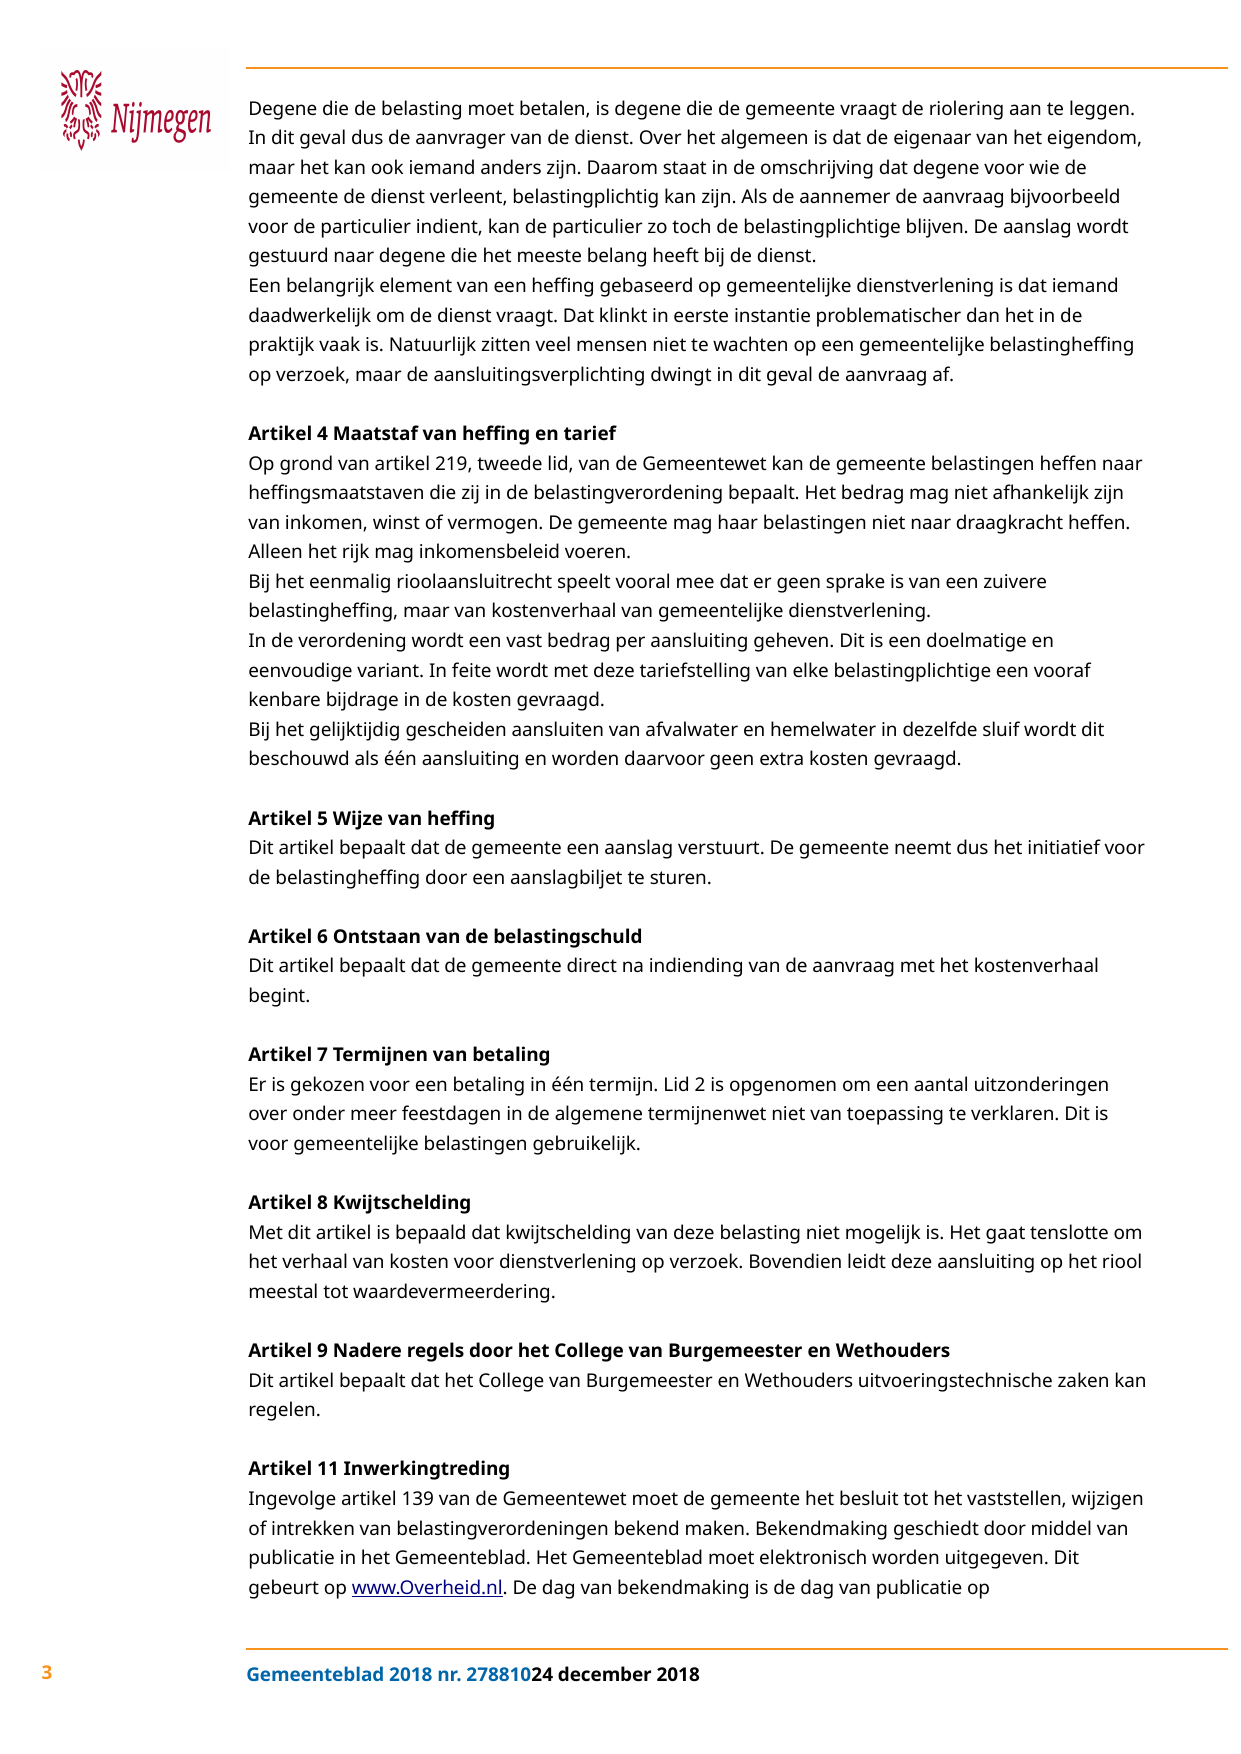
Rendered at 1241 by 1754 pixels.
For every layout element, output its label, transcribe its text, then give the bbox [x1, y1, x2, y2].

text Bij het eenmalig rioolaansluitrecht speelt vooral mee dat er geen sprake is van een zuivere belastingheffing, maar van kostenverhaal van gemeentelijke dienstverlening. [248, 568, 1152, 623]
text Artikel 9 Nadere regels door het College van Burgemeester en Wethouders [248, 1337, 1152, 1363]
text Bij het gelijktijdig gescheiden aansluiten van afvalwater en hemelwater in dezelfde sluif wordt dit beschouwd als één aansluiting en worden daarvoor geen extra kosten gevraagd. [248, 716, 1152, 771]
text Ingevolge artikel 139 van de Gemeentewet moet de gemeente het besluit tot het vaststellen, wijzigen of intrekken van belastingverordeningen bekend maken. Bekendmaking geschiedt door middel van publicatie in het Gemeenteblad. Het Gemeenteblad moet elektronisch worden uitgegeven. Dit gebeurt op www.Overheid.nl. De dag van bekendmaking is de dag van publicatie op [248, 1485, 1152, 1600]
picture [41, 47, 231, 172]
text Er is gekozen voor een betaling in één termijn. Lid 2 is opgenomen om een aantal uitzonderingen over onder meer feestdagen in de algemene termijnenwet niet van toepassing te verklaren. Dit is voor gemeentelijke belastingen gebruikelijk. [248, 1071, 1152, 1156]
text In de verordening wordt een vast bedrag per aansluiting geheven. Dit is een doelmatige en eenvoudige variant. In feite wordt met deze tariefstelling van elke belastingplichtige een vooraf kenbare bijdrage in de kosten gevraagd. [248, 627, 1152, 712]
text Artikel 4 Maatstaf van heffing en tarief [248, 420, 1152, 446]
text Met dit artikel is bepaald dat kwijtschelding van deze belasting niet mogelijk is. Het gaat tenslotte om het verhaal van kosten voor dienstverlening op verzoek. Bovendien leidt deze aansluiting op het riool meestal tot waardevermeerdering. [248, 1219, 1152, 1304]
text Dit artikel bepaalt dat de gemeente direct na indiending van de aanvraag met het kostenverhaal begint. [248, 953, 1152, 1008]
text Artikel 8 Kwijtschelding [248, 1189, 1152, 1215]
text Artikel 5 Wijze van heffing [248, 805, 1152, 831]
text Dit artikel bepaalt dat het College van Burgemeester en Wethouders uitvoeringstechnische zaken kan regelen. [248, 1367, 1152, 1422]
text Artikel 11 Inwerkingtreding [248, 1456, 1152, 1481]
text Degene die de belasting moet betalen, is degene die de gemeente vraagt de riolering aan te leggen. In dit geval dus de aanvrager van de dienst. Over het algemeen is dat de eigenaar van het eigendom, maar het kan ook iemand anders zijn. Daarom staat in de omschrijving dat degene voor wie de gemeente de dienst verleent, belastingplichtig kan zijn. Als de aannemer de aanvraag bijvoorbeeld voor de particulier indient, kan de particulier zo toch de belastingplichtige blijven. De aanslag wordt gestuurd naar degene die het meeste belang heeft bij de dienst. [248, 95, 1152, 268]
text Op grond van artikel 219, tweede lid, van de Gemeentewet kan de gemeente belastingen heffen naar heffingsmaatstaven die zij in de belastingverordening bepaalt. Het bedrag mag niet afhankelijk zijn van inkomen, winst of vermogen. De gemeente mag haar belastingen niet naar draagkracht heffen. Alleen het rijk mag inkomensbeleid voeren. [248, 450, 1152, 564]
text Artikel 7 Termijnen van betaling [248, 1041, 1152, 1067]
text Een belangrijk element van een heffing gebaseerd op gemeentelijke dienstverlening is dat iemand daadwerkelijk om de dienst vraagt. Dat klinkt in eerste instantie problematischer dan het in de praktijk vaak is. Natuurlijk zitten veel mensen niet te wachten op een gemeentelijke belastingheffing op verzoek, maar de aansluitingsverplichting dwingt in dit geval de aanvraag af. [248, 272, 1152, 387]
text Artikel 6 Ontstaan van de belastingschuld [248, 923, 1152, 949]
text Dit artikel bepaalt dat de gemeente een aanslag verstuurt. De gemeente neemt dus het initiatief voor de belastingheffing door een aanslagbiljet te sturen. [248, 834, 1152, 890]
